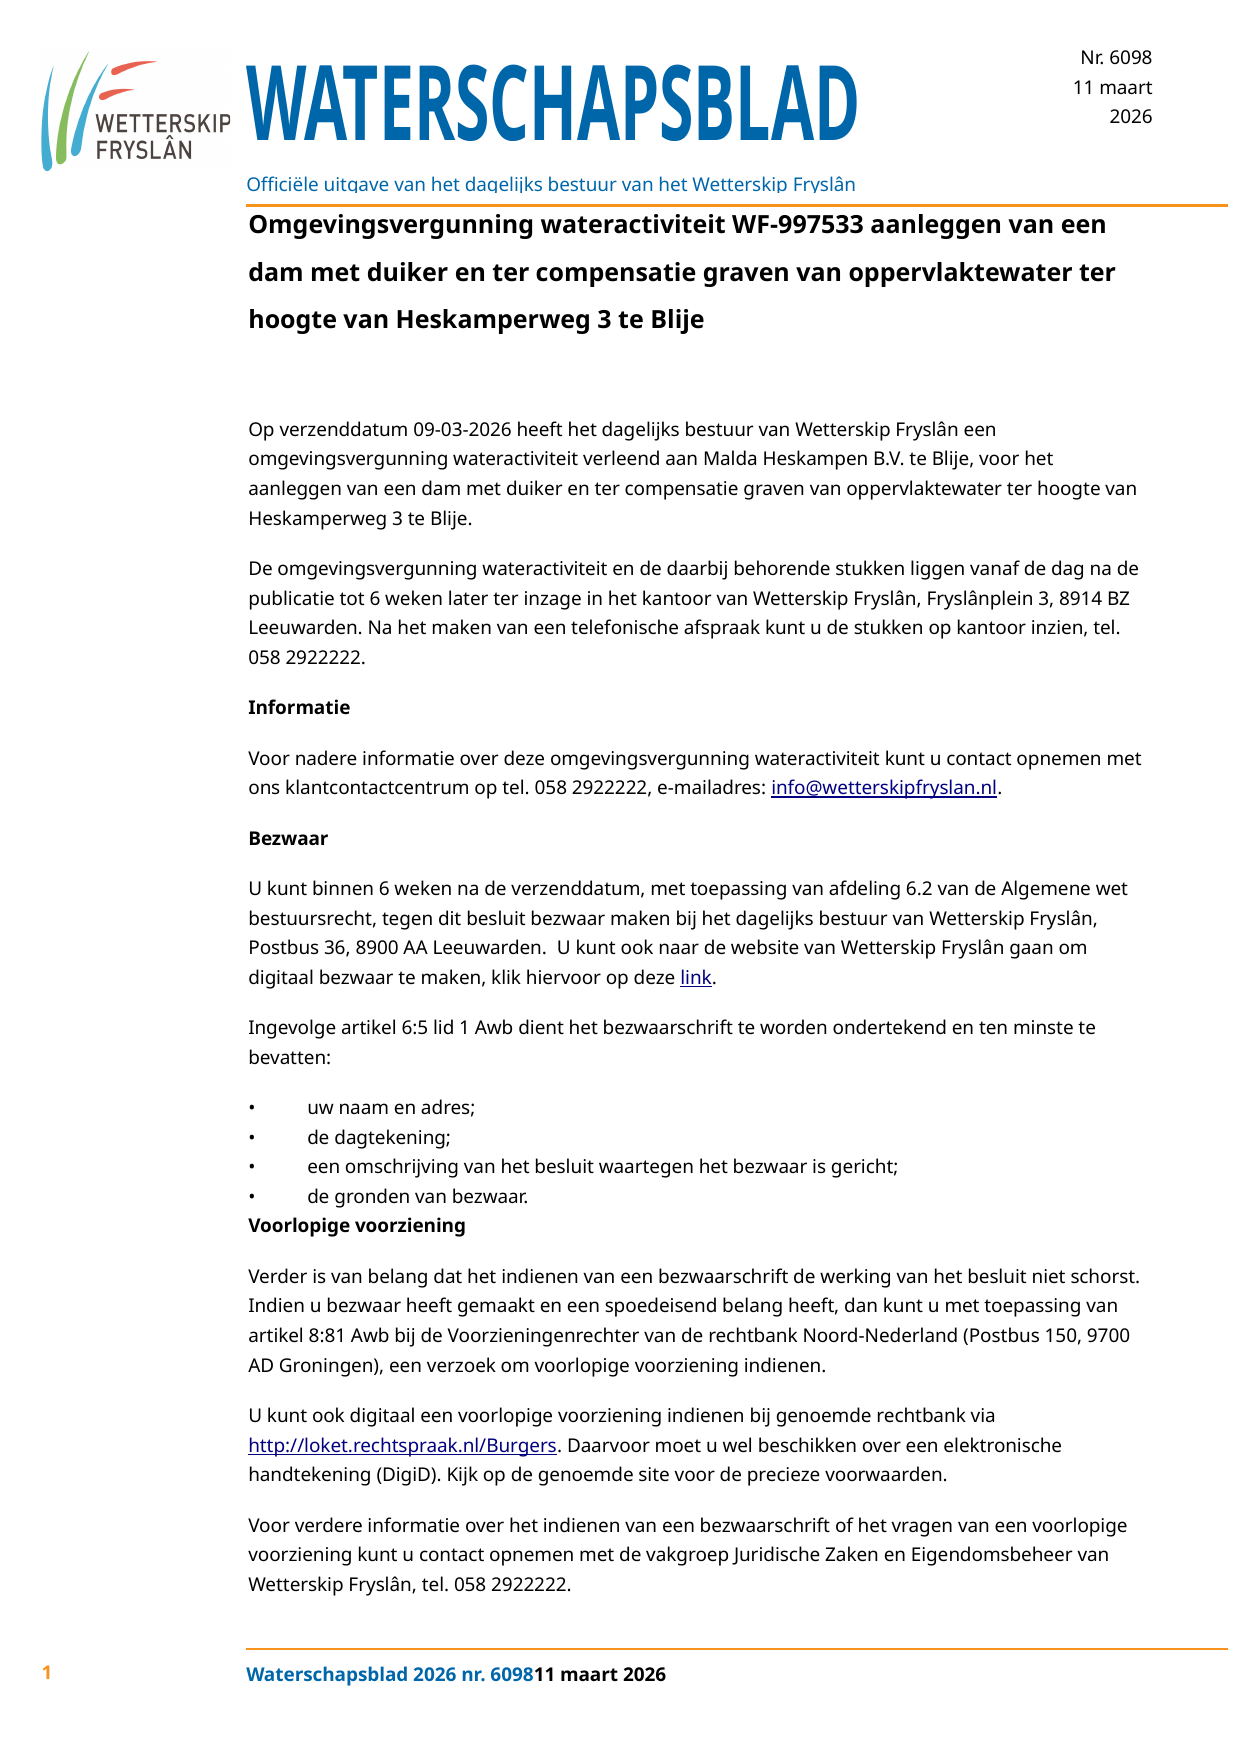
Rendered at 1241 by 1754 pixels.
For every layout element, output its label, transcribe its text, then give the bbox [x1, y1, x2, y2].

text U kunt binnen 6 weken na de verzenddatum, met toepassing van afdeling 6.2 van de Algemene wet bestuursrecht, tegen dit besluit bezwaar maken bij het dagelijks bestuur van Wetterskip Fryslân, Postbus 36, 8900 AA Leeuwarden. U kunt ook naar de website van Wetterskip Fryslân gaan om digitaal bezwaar te maken, klik hiervoor op deze link. [248, 875, 1152, 989]
text U kunt ook digitaal een voorlopige voorziening indienen bij genoemde rechtbank via http://loket.rechtspraak.nl/Burgers. Daarvoor moet u wel beschikken over een elektronische handtekening (DigiD). Kijk op de genoemde site voor de precieze voorwaarden. [248, 1402, 1152, 1487]
text Bezwaar [248, 825, 1152, 850]
text Voorlopige voorziening [248, 1213, 1152, 1238]
list de dagtekening; [248, 1124, 1152, 1149]
list uw naam en adres; [248, 1094, 1152, 1120]
text Verder is van belang dat het indienen van een bezwaarschrift de werking van het besluit niet schorst. Indien u bezwaar heeft gemaakt en een spoedeisend belang heeft, dan kunt u met toepassing van artikel 8:81 Awb bij de Voorzieningenrechter van de rechtbank Noord-Nederland (Postbus 150, 9700 AD Groningen), een verzoek om voorlopige voorziening indienen. [248, 1263, 1152, 1377]
text De omgevingsvergunning wateractiviteit en de daarbij behorende stukken liggen vanaf de dag na de publicatie tot 6 weken later ter inzage in het kantoor van Wetterskip Fryslân, Fryslânplein 3, 8914 BZ Leeuwarden. Na het maken van een telefonische afspraak kunt u de stukken op kantoor inzien, tel. 058 2922222. [248, 555, 1152, 669]
text Omgevingsvergunning wateractiviteit WF-997533 aanleggen van een dam met duiker en ter compensatie graven van oppervlaktewater ter hoogte van Heskamperweg 3 te Blije [248, 207, 1152, 336]
list een omschrijving van het besluit waartegen het bezwaar is gericht; [248, 1153, 1152, 1179]
text Voor verdere informatie over het indienen van een bezwaarschrift of het vragen van een voorlopige voorziening kunt u contact opnemen met de vakgroep Juridische Zaken en Eigendomsbeheer van Wetterskip Fryslân, tel. 058 2922222. [248, 1512, 1152, 1597]
text Informatie [248, 694, 1152, 720]
picture [41, 47, 231, 172]
list de gronden van bezwaar. [248, 1183, 1152, 1209]
text Ingevolge artikel 6:5 lid 1 Awb dient het bezwaarschrift te worden ondertekend en ten minste te bevatten: [248, 1014, 1152, 1069]
text Voor nadere informatie over deze omgevingsvergunning wateractiviteit kunt u contact opnemen met ons klantcontactcentrum op tel. 058 2922222, e-mailadres: info@wetterskipfryslan.nl. [248, 745, 1152, 800]
text Op verzenddatum 09-03-2026 heeft het dagelijks bestuur van Wetterskip Fryslân een omgevingsvergunning wateractiviteit verleend aan Malda Heskampen B.V. te Blije, voor het aanleggen van een dam met duiker en ter compensatie graven van oppervlaktewater ter hoogte van Heskamperweg 3 te Blije. [248, 416, 1152, 530]
